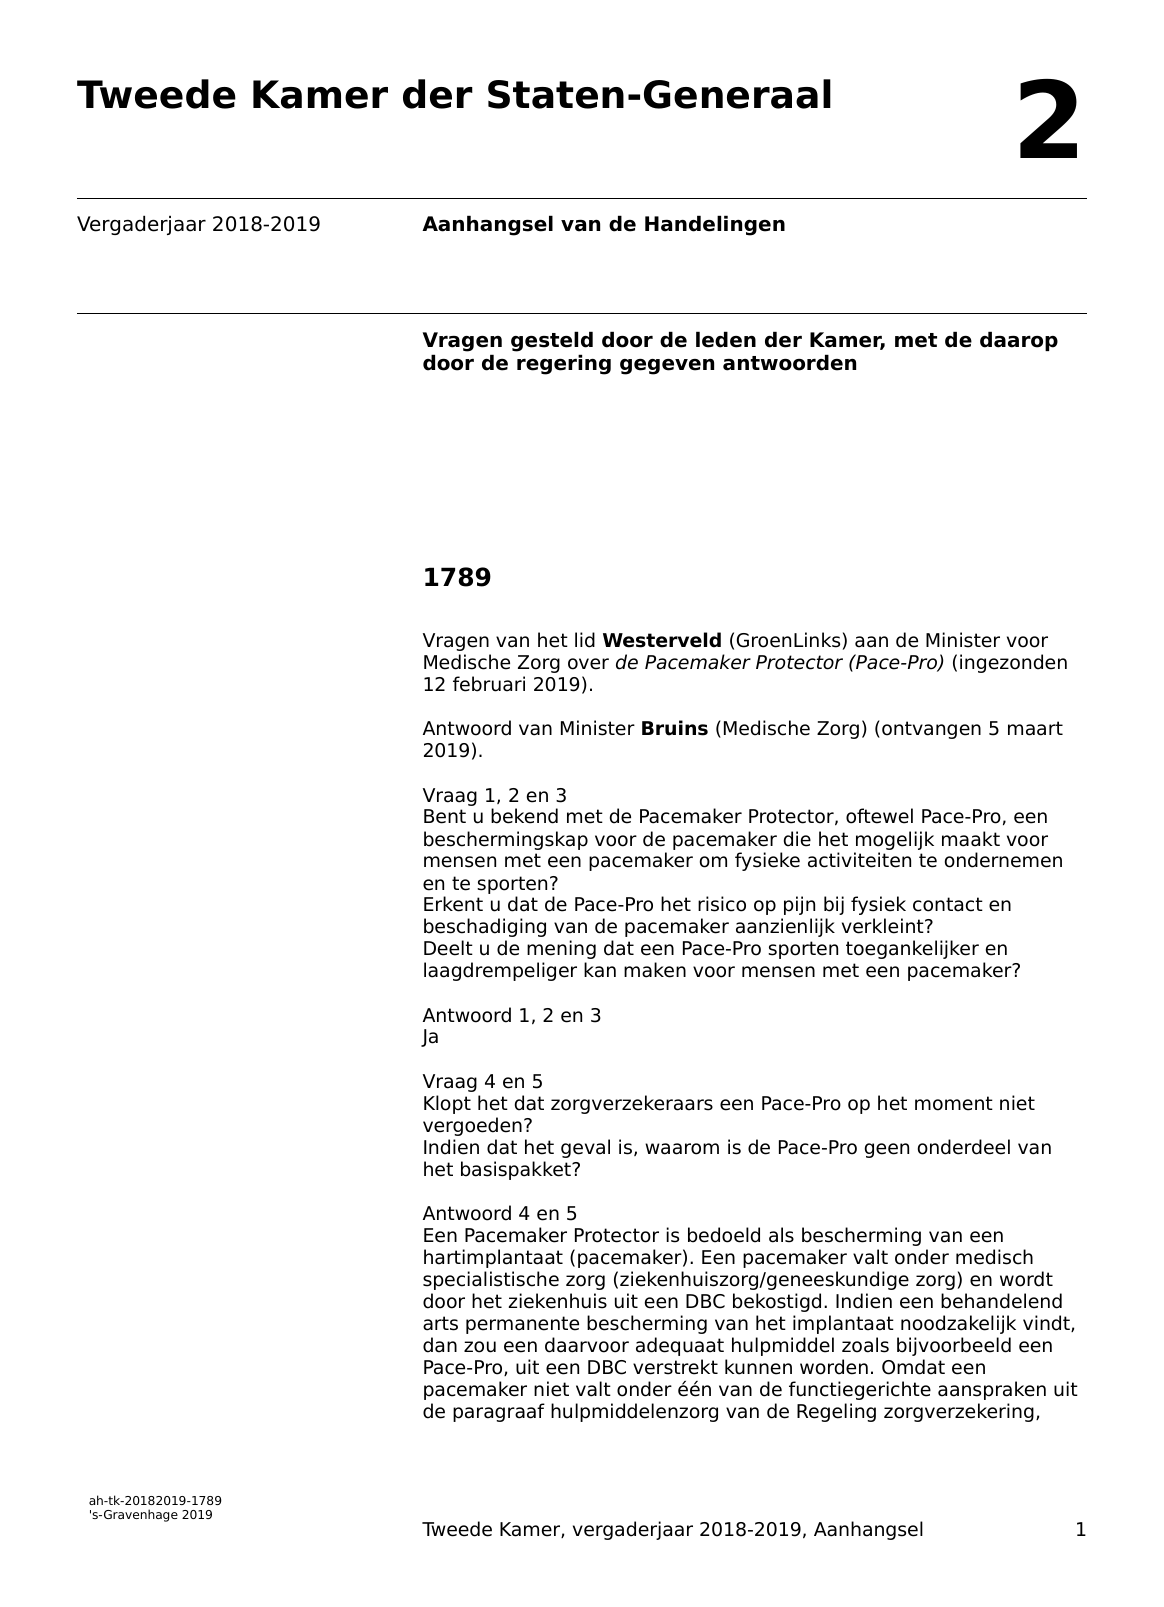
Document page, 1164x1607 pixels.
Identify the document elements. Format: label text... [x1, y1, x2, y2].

text 's-Gravenhage 2019 [88, 1508, 323, 1522]
text Klopt het dat zorgverzekeraars een Pace-Pro op het moment niet vergoeden? [422, 1093, 1087, 1137]
text Erkent u dat de Pace-Pro het risico op pijn bij fysiek contact en beschadiging van de pacemaker aanzienlijk verkleint? [422, 894, 1087, 938]
text Vraag 1, 2 en 3 [422, 784, 1087, 806]
table_header 2 [886, 59, 1087, 198]
text ah-tk-20182019-1789 [88, 1494, 323, 1508]
text Vragen van het lid Westerveld (GroenLinks) aan de Minister voor Medische Zorg over de Pacemaker Protector (Pace-Pro) (ingezonden 12 februari 2019). [422, 630, 1087, 696]
text Deelt u de mening dat een Pace-Pro sporten toegankelijker en laagdrempeliger kan maken voor mensen met een pacemaker? [422, 938, 1087, 982]
table_cell [77, 314, 422, 375]
table_cell Vergaderjaar 2018-2019 [77, 199, 422, 313]
table_header Tweede Kamer der Staten-Generaal [77, 59, 886, 198]
table_cell Vragen gesteld door de leden der Kamer, met de daarop door de regering gegeven antwoorden [422, 314, 1087, 375]
text Vraag 4 en 5 [422, 1071, 1087, 1093]
text Antwoord 1, 2 en 3 [422, 1004, 1087, 1026]
text Antwoord 4 en 5 [422, 1203, 1087, 1225]
text Antwoord van Minister Bruins (Medische Zorg) (ontvangen 5 maart 2019). [422, 718, 1087, 762]
text Een Pacemaker Protector is bedoeld als bescherming van een hartimplantaat (pacemaker). Een pacemaker valt onder medisch specialistische zorg (ziekenhuiszorg/geneeskundige zorg) en wordt door het ziekenhuis uit een DBC bekostigd. Indien een behandelend arts permanente bescherming van het implantaat noodzakelijk vindt, dan zou een daarvoor adequaat hulpmiddel zoals bijvoorbeeld een Pace-Pro, uit een DBC verstrekt kunnen worden. Omdat een pacemaker niet valt onder één van de functiegerichte aanspraken uit de paragraaf hulpmiddelenzorg van de Regeling zorgverzekering, [422, 1225, 1087, 1422]
text 1789 [422, 563, 1087, 592]
table_cell Aanhangsel van de Handelingen [422, 199, 1087, 313]
text Ja [422, 1026, 1087, 1048]
text Bent u bekend met de Pacemaker Protector, oftewel Pace-Pro, een beschermingskap voor de pacemaker die het mogelijk maakt voor mensen met een pacemaker om fysieke activiteiten te ondernemen en te sporten? [422, 806, 1087, 894]
text Indien dat het geval is, waarom is de Pace-Pro geen onderdeel van het basispakket? [422, 1137, 1087, 1181]
